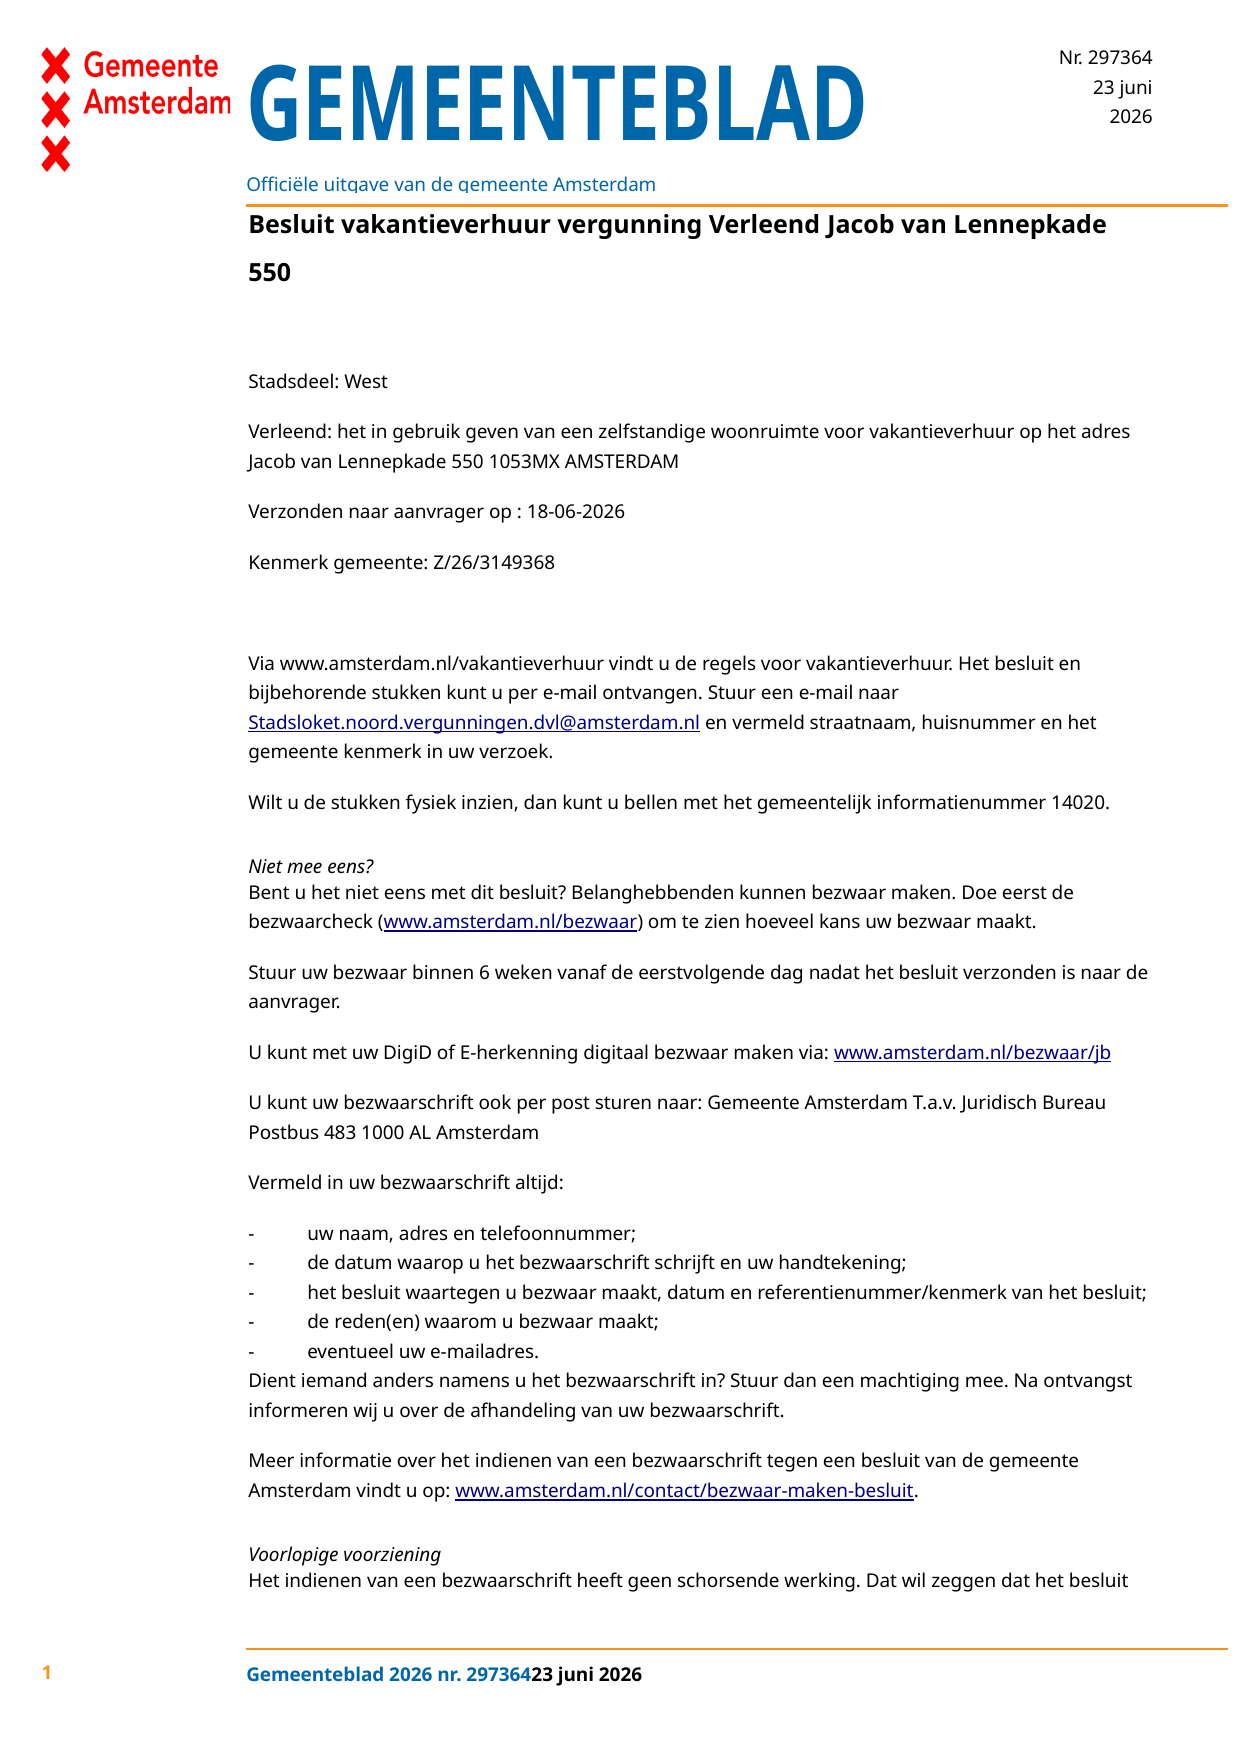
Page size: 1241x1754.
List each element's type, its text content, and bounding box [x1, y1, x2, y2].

text U kunt met uw DigiD of E-herkenning digitaal bezwaar maken via: www.amsterdam.nl/bezwaar/jb [248, 1039, 1152, 1064]
list de reden(en) waarom u bezwaar maakt; [248, 1308, 1152, 1334]
text Bent u het niet eens met dit besluit? Belanghebbenden kunnen bezwaar maken. Doe eerst de bezwaarcheck (www.amsterdam.nl/bezwaar) om te zien hoeveel kans uw bezwaar maakt. [248, 879, 1152, 934]
text Verleend: het in gebruik geven van een zelfstandige woonruimte voor vakantieverhuur op het adres Jacob van Lennepkade 550 1053MX AMSTERDAM [248, 419, 1152, 474]
text Dient iemand anders namens u het bezwaarschrift in? Stuur dan een machtiging mee. Na ontvangst informeren wij u over de afhandeling van uw bezwaarschrift. [248, 1368, 1152, 1423]
text Vermeld in uw bezwaarschrift altijd: [248, 1169, 1152, 1195]
list de datum waarop u het bezwaarschrift schrijft en uw handtekening; [248, 1249, 1152, 1275]
picture [41, 47, 231, 172]
text Meer informatie over het indienen van een bezwaarschrift tegen een besluit van de gemeente Amsterdam vindt u op: www.amsterdam.nl/contact/bezwaar-maken-besluit. [248, 1448, 1152, 1503]
text Stadsdeel: West [248, 368, 1152, 394]
list uw naam, adres en telefoonnummer; [248, 1220, 1152, 1245]
text Stuur uw bezwaar binnen 6 weken vanaf de eerstvolgende dag nadat het besluit verzonden is naar de aanvrager. [248, 959, 1152, 1014]
list eventueel uw e-mailadres. [248, 1338, 1152, 1364]
text U kunt uw bezwaarschrift ook per post sturen naar: Gemeente Amsterdam T.a.v. Juridisch Bureau Postbus 483 1000 AL Amsterdam [248, 1089, 1152, 1144]
text Wilt u de stukken fysiek inzien, dan kunt u bellen met het gemeentelijk informatienummer 14020. [248, 789, 1152, 815]
text Besluit vakantieverhuur vergunning Verleend Jacob van Lennepkade 550 [248, 207, 1152, 288]
list het besluit waartegen u bezwaar maakt, datum en referentienummer/kenmerk van het besluit; [248, 1279, 1152, 1304]
text Via www.amsterdam.nl/vakantieverhuur vindt u de regels voor vakantieverhuur. Het besluit en bijbehorende stukken kunt u per e-mail ontvangen. Stuur een e-mail naar Stadsloket.noord.vergunningen.dvl@amsterdam.nl en vermeld straatnaam, huisnummer en het gemeente kenmerk in uw verzoek. [248, 650, 1152, 764]
text Het indienen van een bezwaarschrift heeft geen schorsende werking. Dat wil zeggen dat het besluit [248, 1567, 1152, 1593]
text Niet mee eens? [248, 853, 1152, 879]
text Verzonden naar aanvrager op : 18-06-2026 [248, 499, 1152, 524]
text Kenmerk gemeente: Z/26/3149368 [248, 549, 1152, 575]
text Voorlopige voorziening [248, 1541, 1152, 1567]
